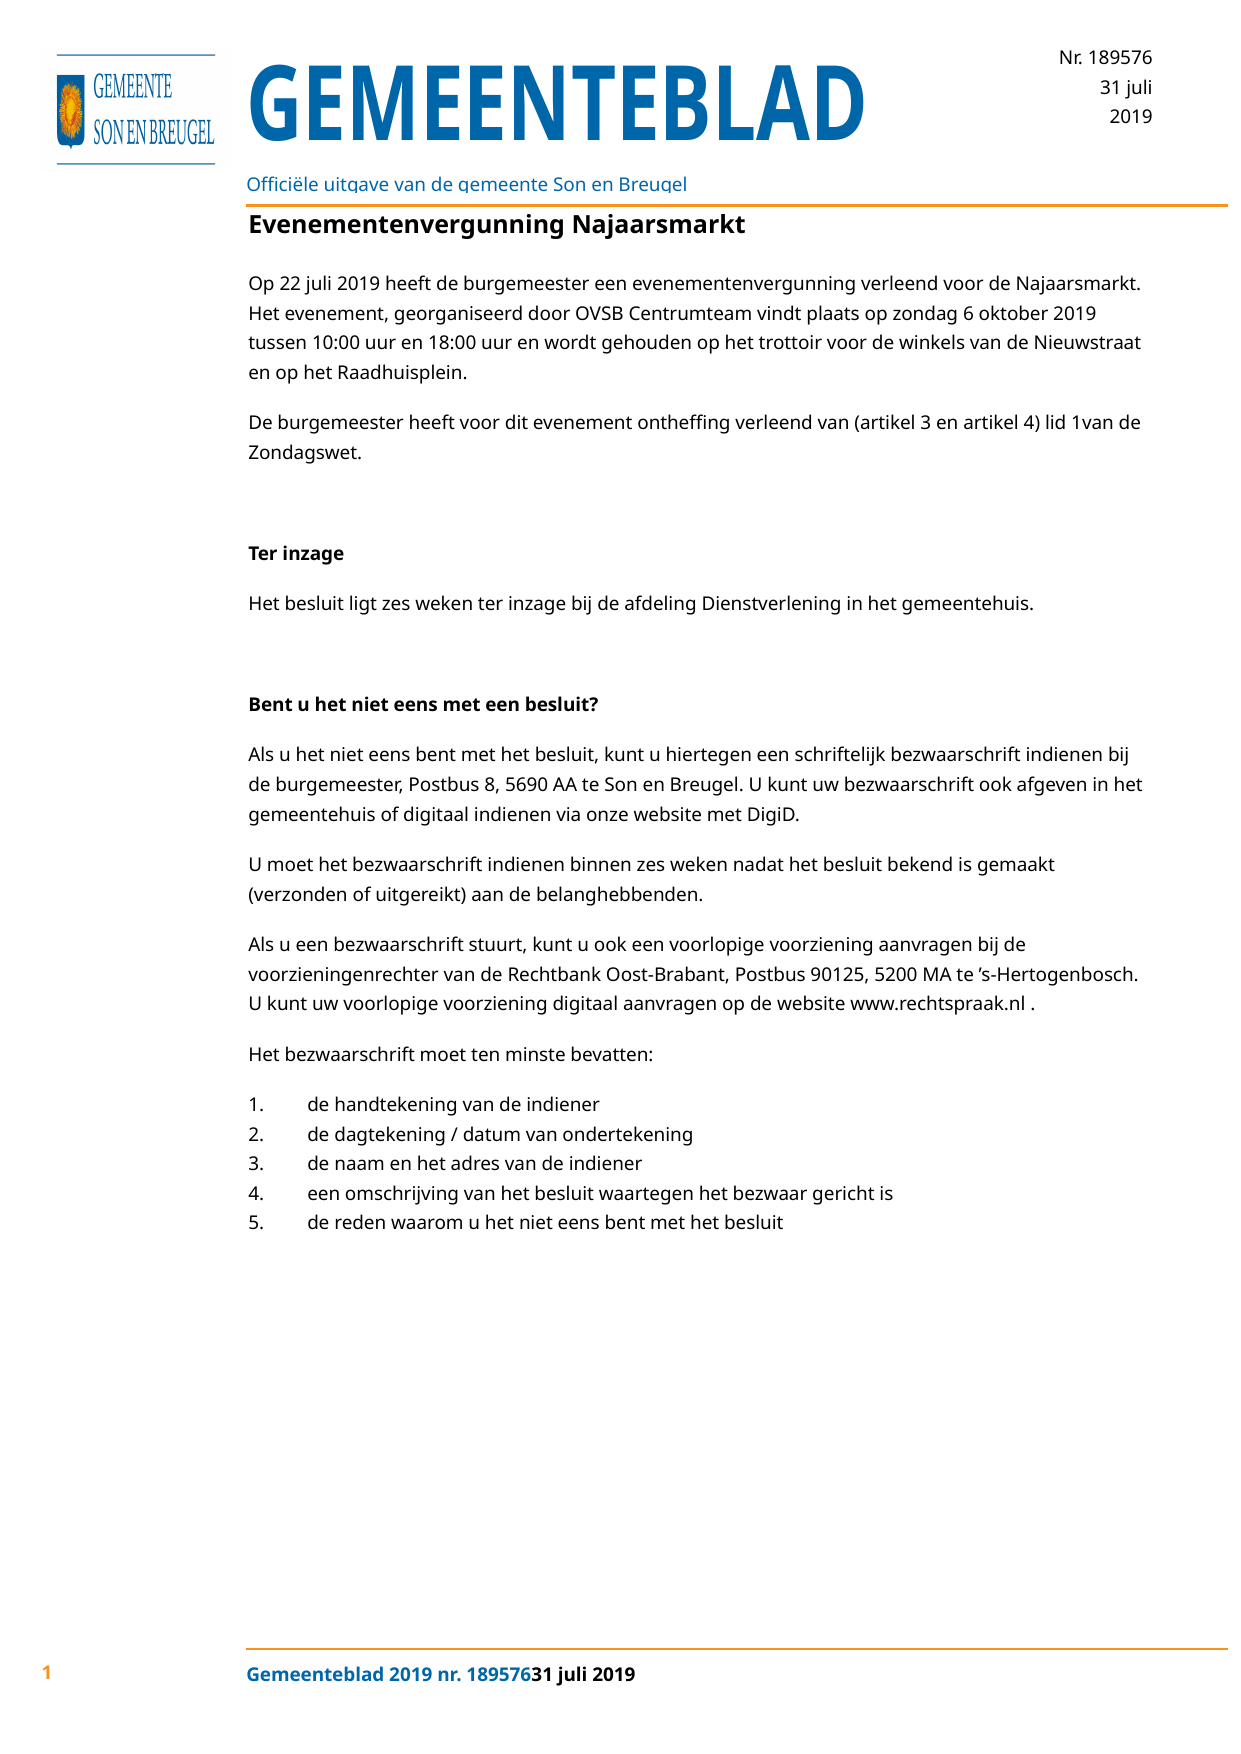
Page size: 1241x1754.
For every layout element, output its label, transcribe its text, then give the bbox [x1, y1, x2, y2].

list de dagtekening / datum van ondertekening [248, 1121, 1152, 1146]
text Het besluit ligt zes weken ter inzage bij de afdeling Dienstverlening in het gemeentehuis. [248, 590, 1152, 616]
list de handtekening van de indiener [248, 1091, 1152, 1117]
text Ter inzage [248, 540, 1152, 566]
list een omschrijving van het besluit waartegen het bezwaar gericht is [248, 1180, 1152, 1206]
text De burgemeester heeft voor dit evenement ontheffing verleend van (artikel 3 en artikel 4) lid 1van de Zondagswet. [248, 409, 1152, 465]
picture [41, 47, 231, 172]
text Op 22 juli 2019 heeft de burgemeester een evenementenvergunning verleend voor de Najaarsmarkt. Het evenement, georganiseerd door OVSB Centrumteam vindt plaats op zondag 6 oktober 2019 tussen 10:00 uur en 18:00 uur en wordt gehouden op het trottoir voor de winkels van de Nieuwstraat en op het Raadhuisplein. [248, 270, 1152, 385]
list de naam en het adres van de indiener [248, 1150, 1152, 1176]
text Evenementenvergunning Najaarsmarkt [248, 207, 1152, 241]
text Als u het niet eens bent met het besluit, kunt u hiertegen een schriftelijk bezwaarschrift indienen bij de burgemeester, Postbus 8, 5690 AA te Son en Breugel. U kunt uw bezwaarschrift ook afgeven in het gemeentehuis of digitaal indienen via onze website met DigiD. [248, 742, 1152, 826]
text Bent u het niet eens met een besluit? [248, 691, 1152, 717]
list de reden waarom u het niet eens bent met het besluit [248, 1209, 1152, 1235]
text Als u een bezwaarschrift stuurt, kunt u ook een voorlopige voorziening aanvragen bij de voorzieningenrechter van de Rechtbank Oost-Brabant, Postbus 90125, 5200 MA te ’s-Hertogenbosch. U kunt uw voorlopige voorziening digitaal aanvragen op de website www.rechtspraak.nl . [248, 931, 1152, 1016]
text U moet het bezwaarschrift indienen binnen zes weken nadat het besluit bekend is gemaakt (verzonden of uitgereikt) aan de belanghebbenden. [248, 851, 1152, 906]
text Het bezwaarschrift moet ten minste bevatten: [248, 1041, 1152, 1066]
